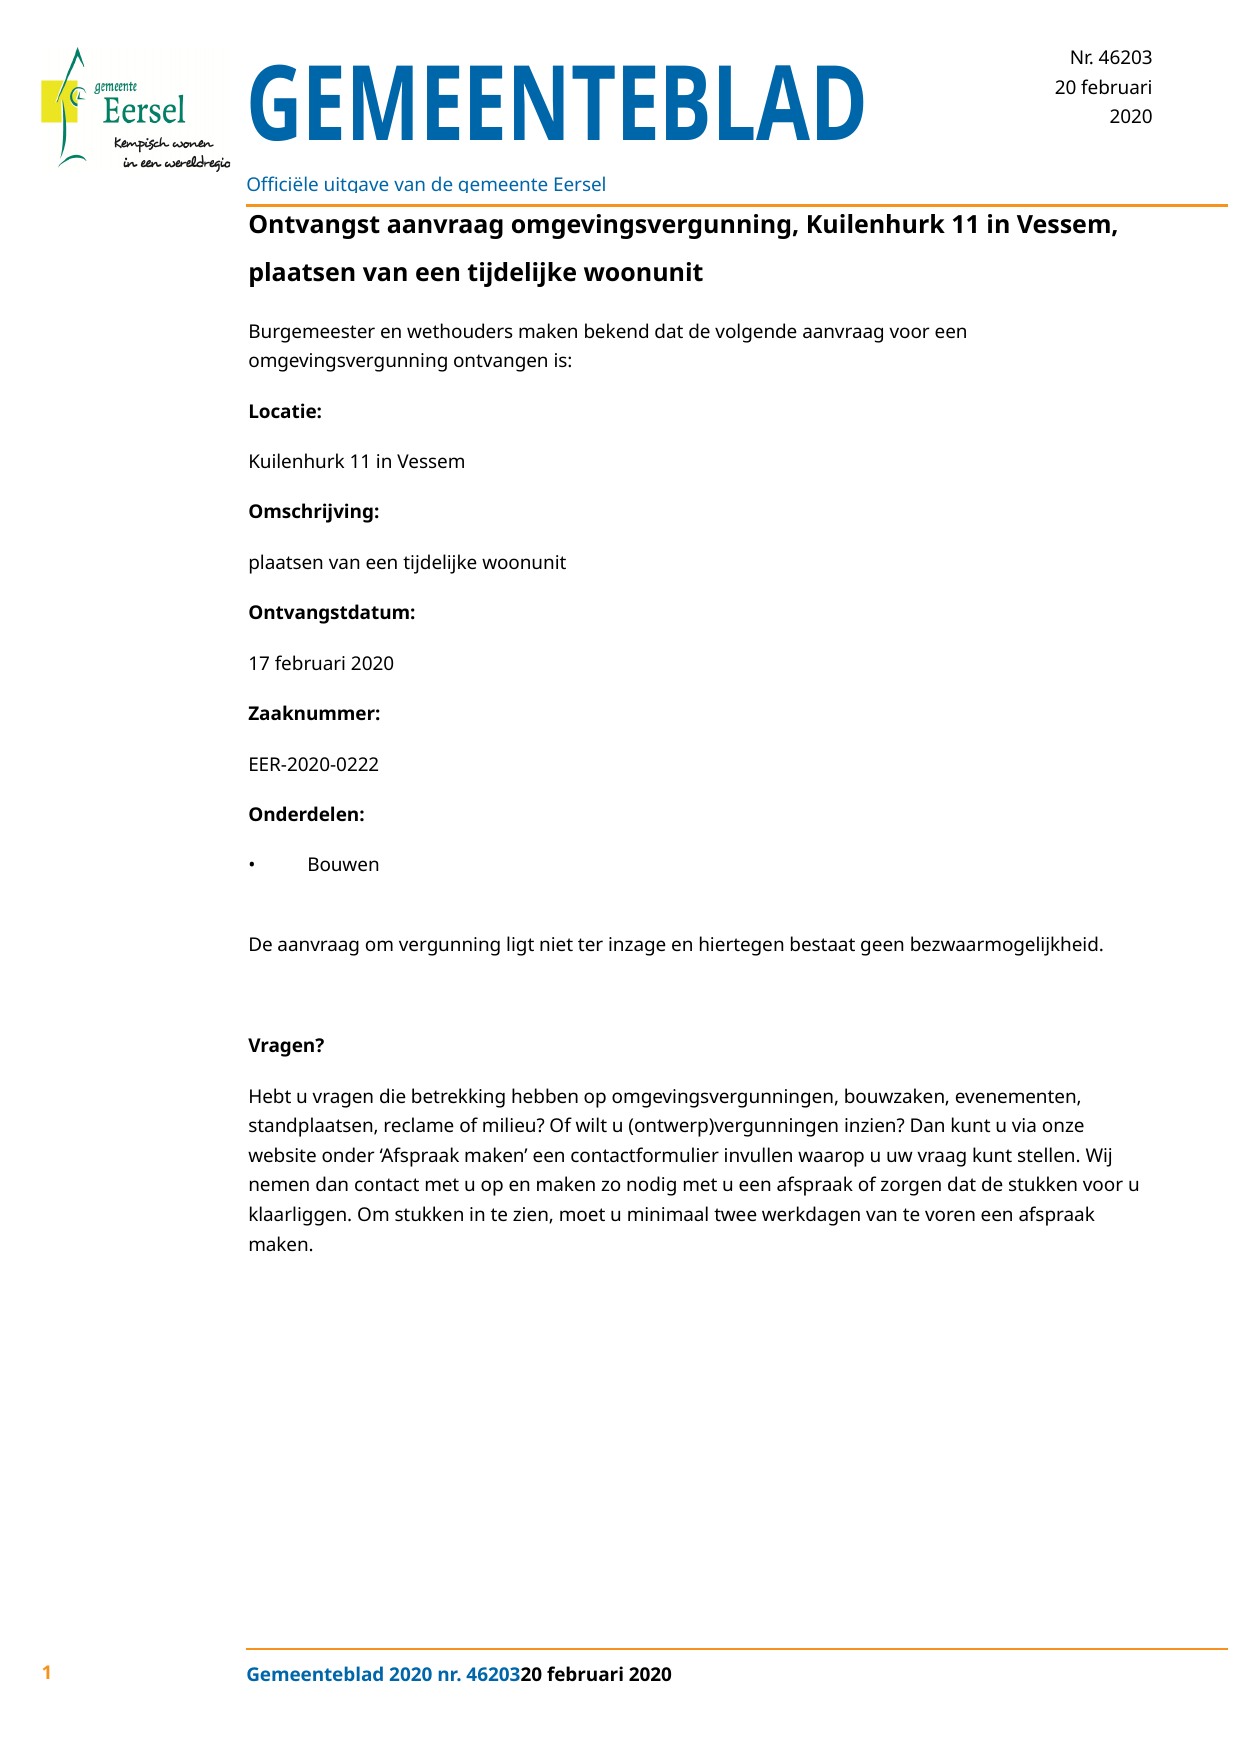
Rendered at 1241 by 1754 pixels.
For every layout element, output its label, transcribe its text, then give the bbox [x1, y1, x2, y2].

list Bouwen [248, 852, 1152, 877]
text Vragen? [248, 1032, 1152, 1058]
text Omschrijving: [248, 499, 1152, 524]
text Burgemeester en wethouders maken bekend dat de volgende aanvraag voor een omgevingsvergunning ontvangen is: [248, 318, 1152, 373]
text Kuilenhurk 11 in Vessem [248, 448, 1152, 474]
text De aanvraag om vergunning ligt niet ter inzage en hiertegen bestaat geen bezwaarmogelijkheid. [248, 932, 1152, 957]
text Onderdelen: [248, 801, 1152, 827]
text EER-2020-0222 [248, 751, 1152, 777]
picture [41, 47, 231, 172]
text Ontvangstdatum: [248, 599, 1152, 625]
text Locatie: [248, 398, 1152, 424]
text Ontvangst aanvraag omgevingsvergunning, Kuilenhurk 11 in Vessem, plaatsen van een tijdelijke woonunit [248, 207, 1152, 288]
text plaatsen van een tijdelijke woonunit [248, 549, 1152, 575]
text Hebt u vragen die betrekking hebben op omgevingsvergunningen, bouwzaken, evenementen, standplaatsen, reclame of milieu? Of wilt u (ontwerp)vergunningen inzien? Dan kunt u via onze website onder ‘Afspraak maken’ een contactformulier invullen waarop u uw vraag kunt stellen. Wij nemen dan contact met u op en maken zo nodig met u een afspraak of zorgen dat de stukken voor u klaarliggen. Om stukken in te zien, moet u minimaal twee werkdagen van te voren een afspraak maken. [248, 1083, 1152, 1257]
text 17 februari 2020 [248, 650, 1152, 676]
text Zaaknummer: [248, 700, 1152, 726]
